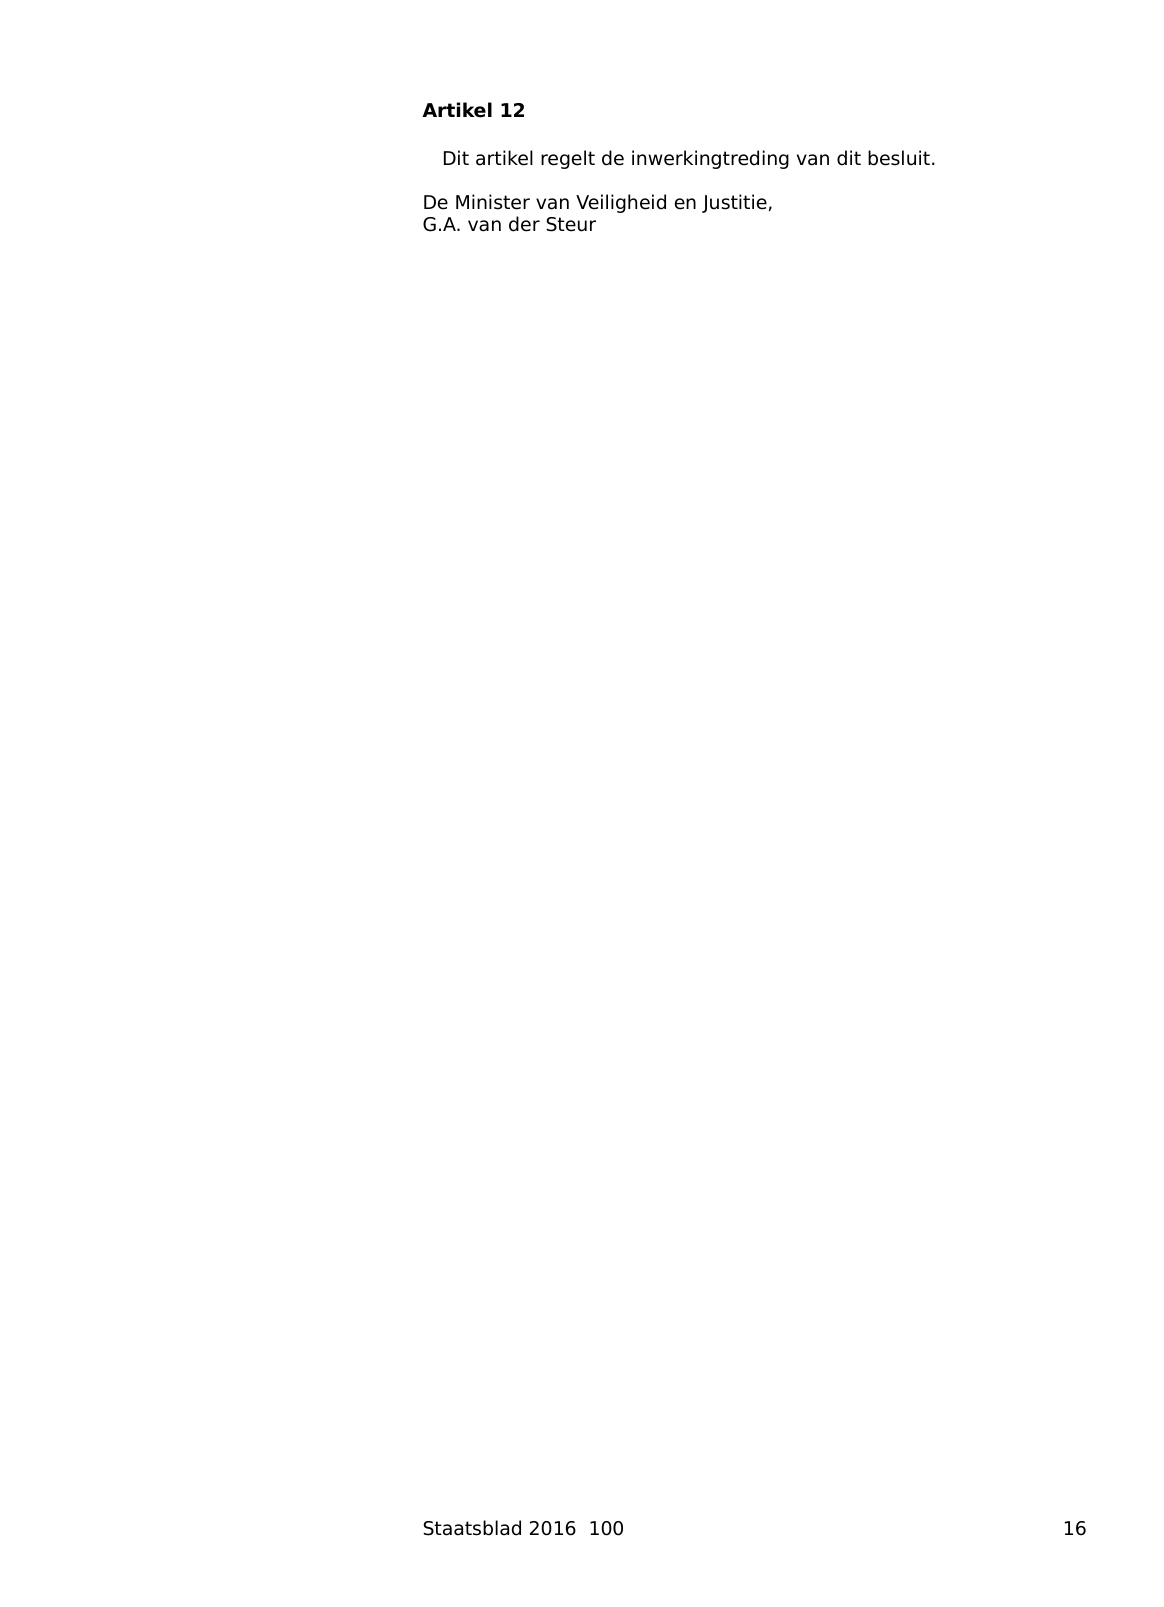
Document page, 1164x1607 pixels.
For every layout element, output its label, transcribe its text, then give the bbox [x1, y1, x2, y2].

text Dit artikel regelt de inwerkingtreding van dit besluit. [422, 147, 1087, 169]
text De Minister van Veiligheid en Justitie, G.A. van der Steur [422, 192, 1087, 236]
subtitle Artikel 12 [422, 100, 1087, 122]
